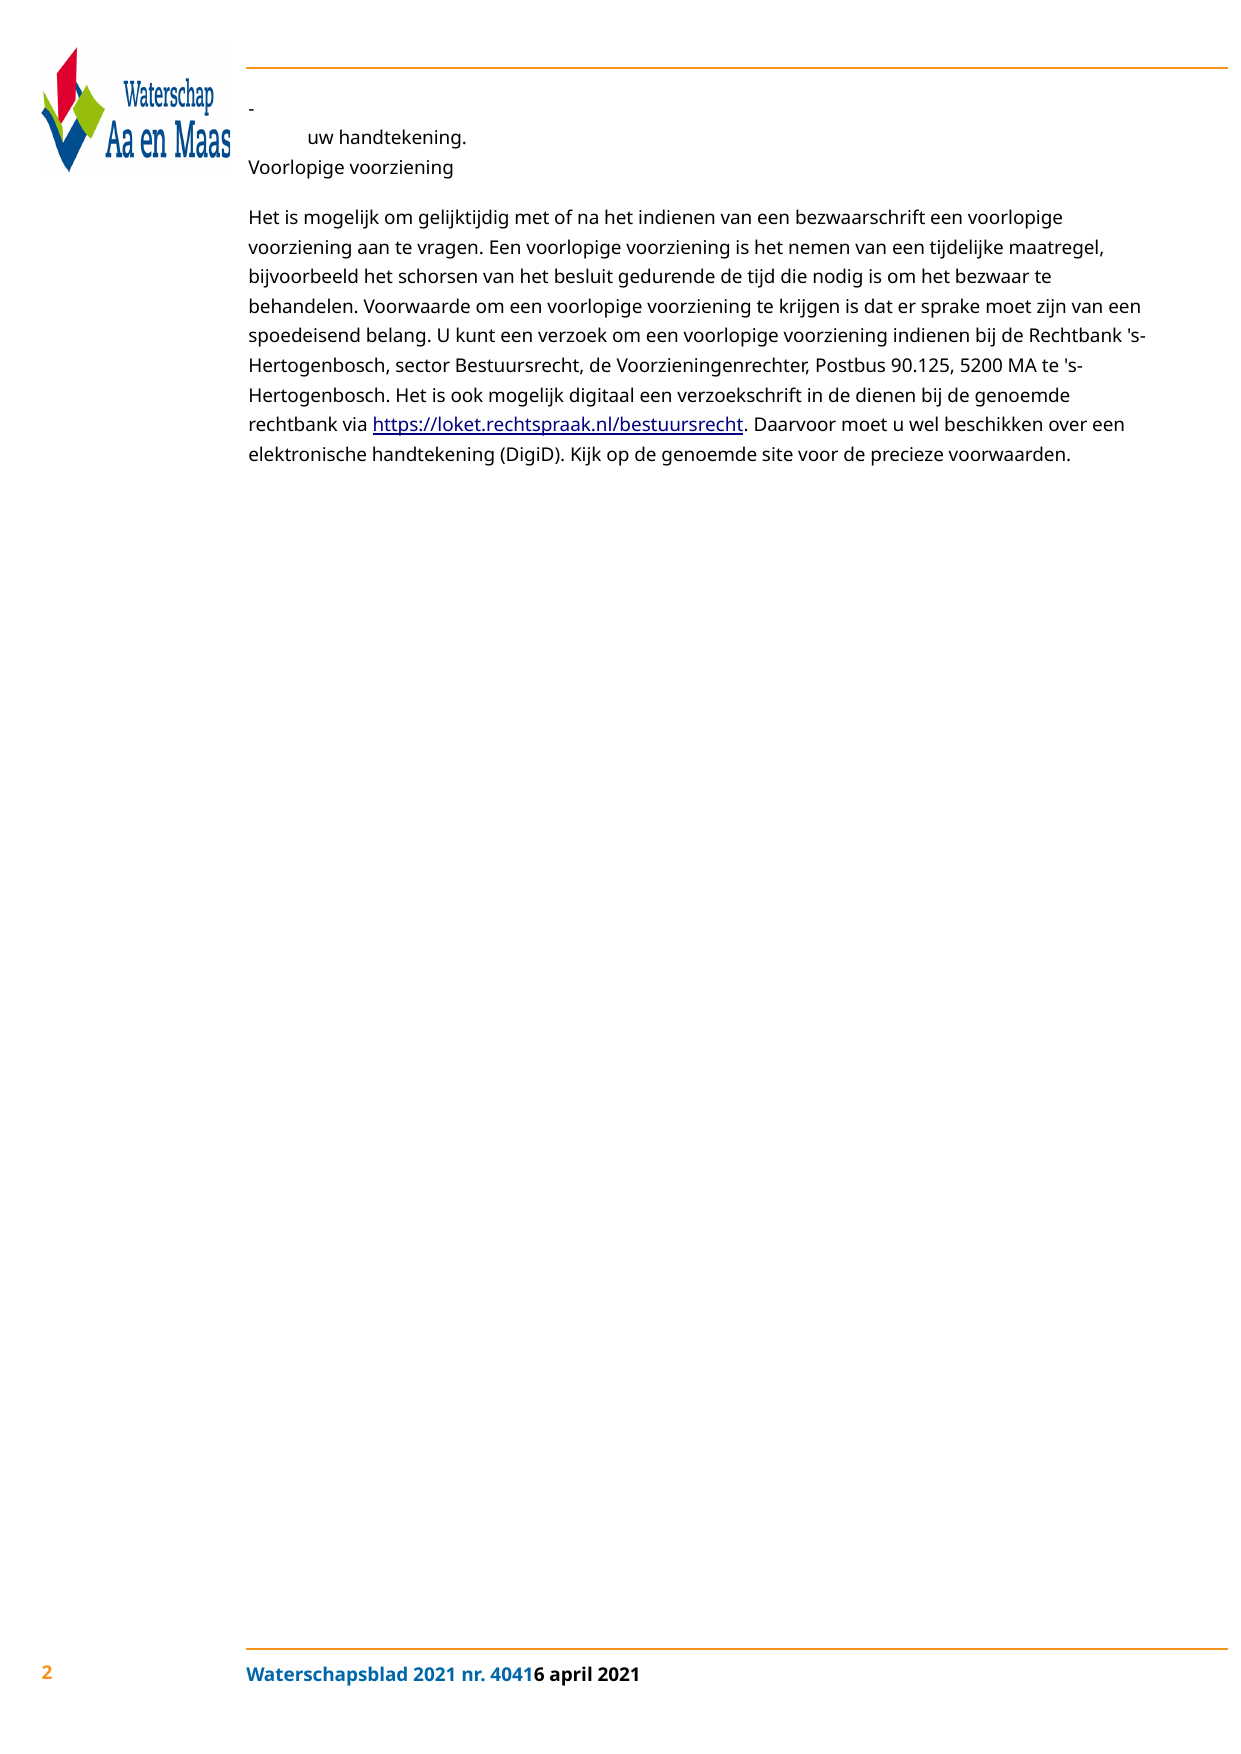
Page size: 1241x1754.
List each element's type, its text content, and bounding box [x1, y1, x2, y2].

list uw handtekening. [248, 124, 1152, 150]
text Voorlopige voorziening [248, 154, 1152, 180]
picture [41, 47, 231, 172]
text Het is mogelijk om gelijktijdig met of na het indienen van een bezwaarschrift een voorlopige voorziening aan te vragen. Een voorlopige voorziening is het nemen van een tijdelijke maatregel, bijvoorbeeld het schorsen van het besluit gedurende de tijd die nodig is om het bezwaar te behandelen. Voorwaarde om een voorlopige voorziening te krijgen is dat er sprake moet zijn van een spoedeisend belang. U kunt een verzoek om een voorlopige voorziening indienen bij de Rechtbank 's-Hertogenbosch, sector Bestuursrecht, de Voorzieningenrechter, Postbus 90.125, 5200 MA te 's-Hertogenbosch. Het is ook mogelijk digitaal een verzoekschrift in de dienen bij de genoemde rechtbank via https://loket.rechtspraak.nl/bestuursrecht. Daarvoor moet u wel beschikken over een elektronische handtekening (DigiD). Kijk op de genoemde site voor de precieze voorwaarden. [248, 204, 1152, 467]
